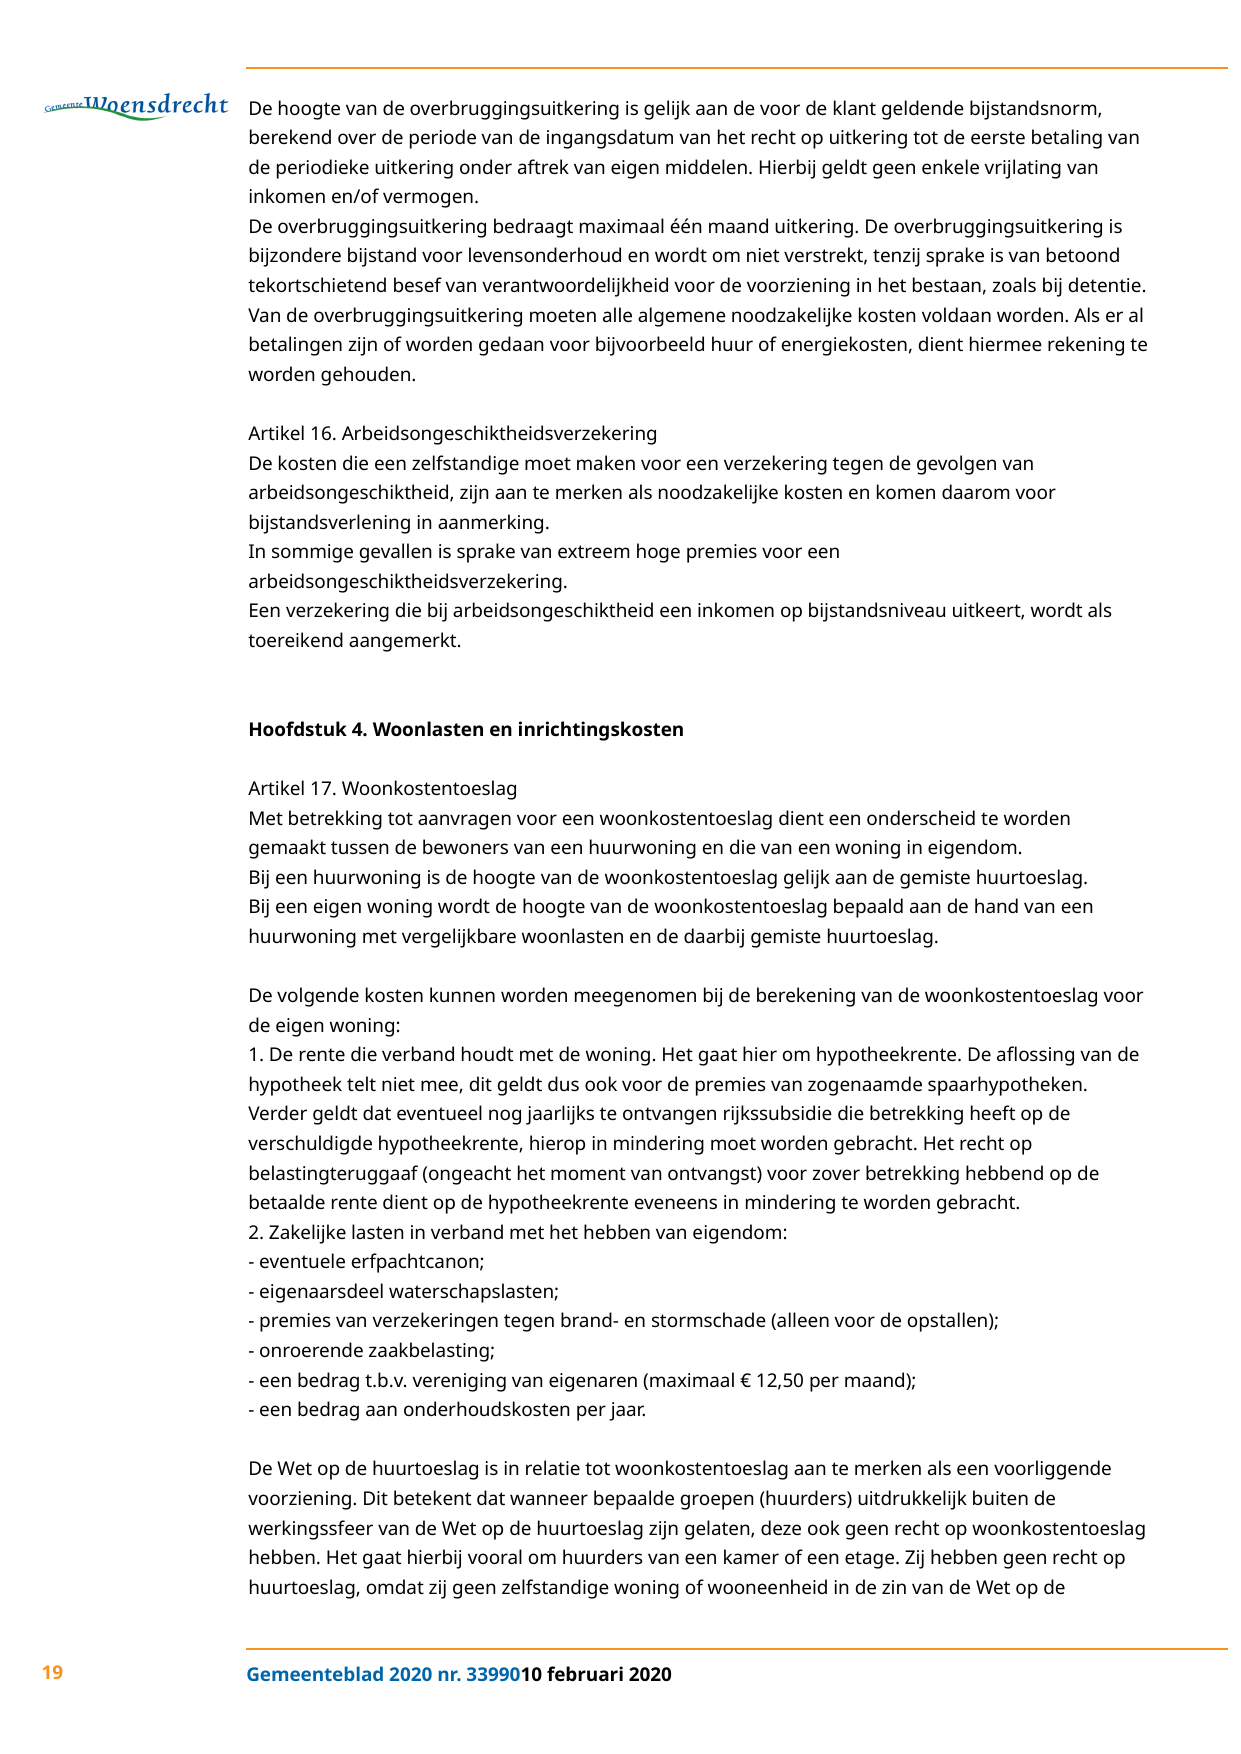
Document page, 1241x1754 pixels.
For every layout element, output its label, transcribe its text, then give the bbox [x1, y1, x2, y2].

text Van de overbruggingsuitkering moeten alle algemene noodzakelijke kosten voldaan worden. Als er al betalingen zijn of worden gedaan voor bijvoorbeeld huur of energiekosten, dient hiermee rekening te worden gehouden. [248, 302, 1152, 387]
text - eigenaarsdeel waterschapslasten; [248, 1278, 1152, 1304]
text 1. De rente die verband houdt met de woning. Het gaat hier om hypotheekrente. De aflossing van de hypotheek telt niet mee, dit geldt dus ook voor de premies van zogenaamde spaarhypotheken. [248, 1041, 1152, 1097]
text Bij een huurwoning is de hoogte van de woonkostentoeslag gelijk aan de gemiste huurtoeslag. [248, 864, 1152, 890]
text In sommige gevallen is sprake van extreem hoge premies voor een arbeidsongeschiktheidsverzekering. [248, 538, 1152, 594]
text - eventuele erfpachtcanon; [248, 1248, 1152, 1274]
text De overbruggingsuitkering bedraagt maximaal één maand uitkering. De overbruggingsuitkering is bijzondere bijstand voor levensonderhoud en wordt om niet verstrekt, tenzij sprake is van betoond tekortschietend besef van verantwoordelijkheid voor de voorziening in het bestaan, zoals bij detentie. [248, 213, 1152, 298]
text 2. Zakelijke lasten in verband met het hebben van eigendom: [248, 1219, 1152, 1245]
text Verder geldt dat eventueel nog jaarlijks te ontvangen rijkssubsidie die betrekking heeft op de verschuldigde hypotheekrente, hierop in mindering moet worden gebracht. Het recht op belastingteruggaaf (ongeacht het moment van ontvangst) voor zover betrekking hebbend op de betaalde rente dient op de hypotheekrente eveneens in mindering te worden gebracht. [248, 1101, 1152, 1215]
text - premies van verzekeringen tegen brand- en stormschade (alleen voor de opstallen); [248, 1308, 1152, 1333]
text De Wet op de huurtoeslag is in relatie tot woonkostentoeslag aan te merken als een voorliggende voorziening. Dit betekent dat wanneer bepaalde groepen (huurders) uitdrukkelijk buiten de werkingssfeer van de Wet op de huurtoeslag zijn gelaten, deze ook geen recht op woonkostentoeslag hebben. Het gaat hierbij vooral om huurders van een kamer of een etage. Zij hebben geen recht op huurtoeslag, omdat zij geen zelfstandige woning of wooneenheid in de zin van de Wet op de [248, 1456, 1152, 1600]
text De hoogte van de overbruggingsuitkering is gelijk aan de voor de klant geldende bijstandsnorm, berekend over de periode van de ingangsdatum van het recht op uitkering tot de eerste betaling van de periodieke uitkering onder aftrek van eigen middelen. Hierbij geldt geen enkele vrijlating van inkomen en/of vermogen. [248, 95, 1152, 209]
text Met betrekking tot aanvragen voor een woonkostentoeslag dient een onderscheid te worden gemaakt tussen de bewoners van een huurwoning en die van een woning in eigendom. [248, 805, 1152, 860]
text De volgende kosten kunnen worden meegenomen bij de berekening van de woonkostentoeslag voor de eigen woning: [248, 982, 1152, 1038]
text Hoofdstuk 4. Woonlasten en inrichtingskosten [248, 716, 1152, 742]
text - een bedrag aan onderhoudskosten per jaar. [248, 1396, 1152, 1422]
text - een bedrag t.b.v. vereniging van eigenaren (maximaal € 12,50 per maand); [248, 1367, 1152, 1393]
text Een verzekering die bij arbeidsongeschiktheid een inkomen op bijstandsniveau uitkeert, wordt als toereikend aangemerkt. [248, 598, 1152, 653]
text De kosten die een zelfstandige moet maken voor een verzekering tegen de gevolgen van arbeidsongeschiktheid, zijn aan te merken als noodzakelijke kosten en komen daarom voor bijstandsverlening in aanmerking. [248, 450, 1152, 535]
text Artikel 16. Arbeidsongeschiktheidsverzekering [248, 420, 1152, 446]
text Bij een eigen woning wordt de hoogte van de woonkostentoeslag bepaald aan de hand van een huurwoning met vergelijkbare woonlasten en de daarbij gemiste huurtoeslag. [248, 893, 1152, 949]
picture [41, 47, 231, 172]
text Artikel 17. Woonkostentoeslag [248, 775, 1152, 801]
text - onroerende zaakbelasting; [248, 1337, 1152, 1363]
